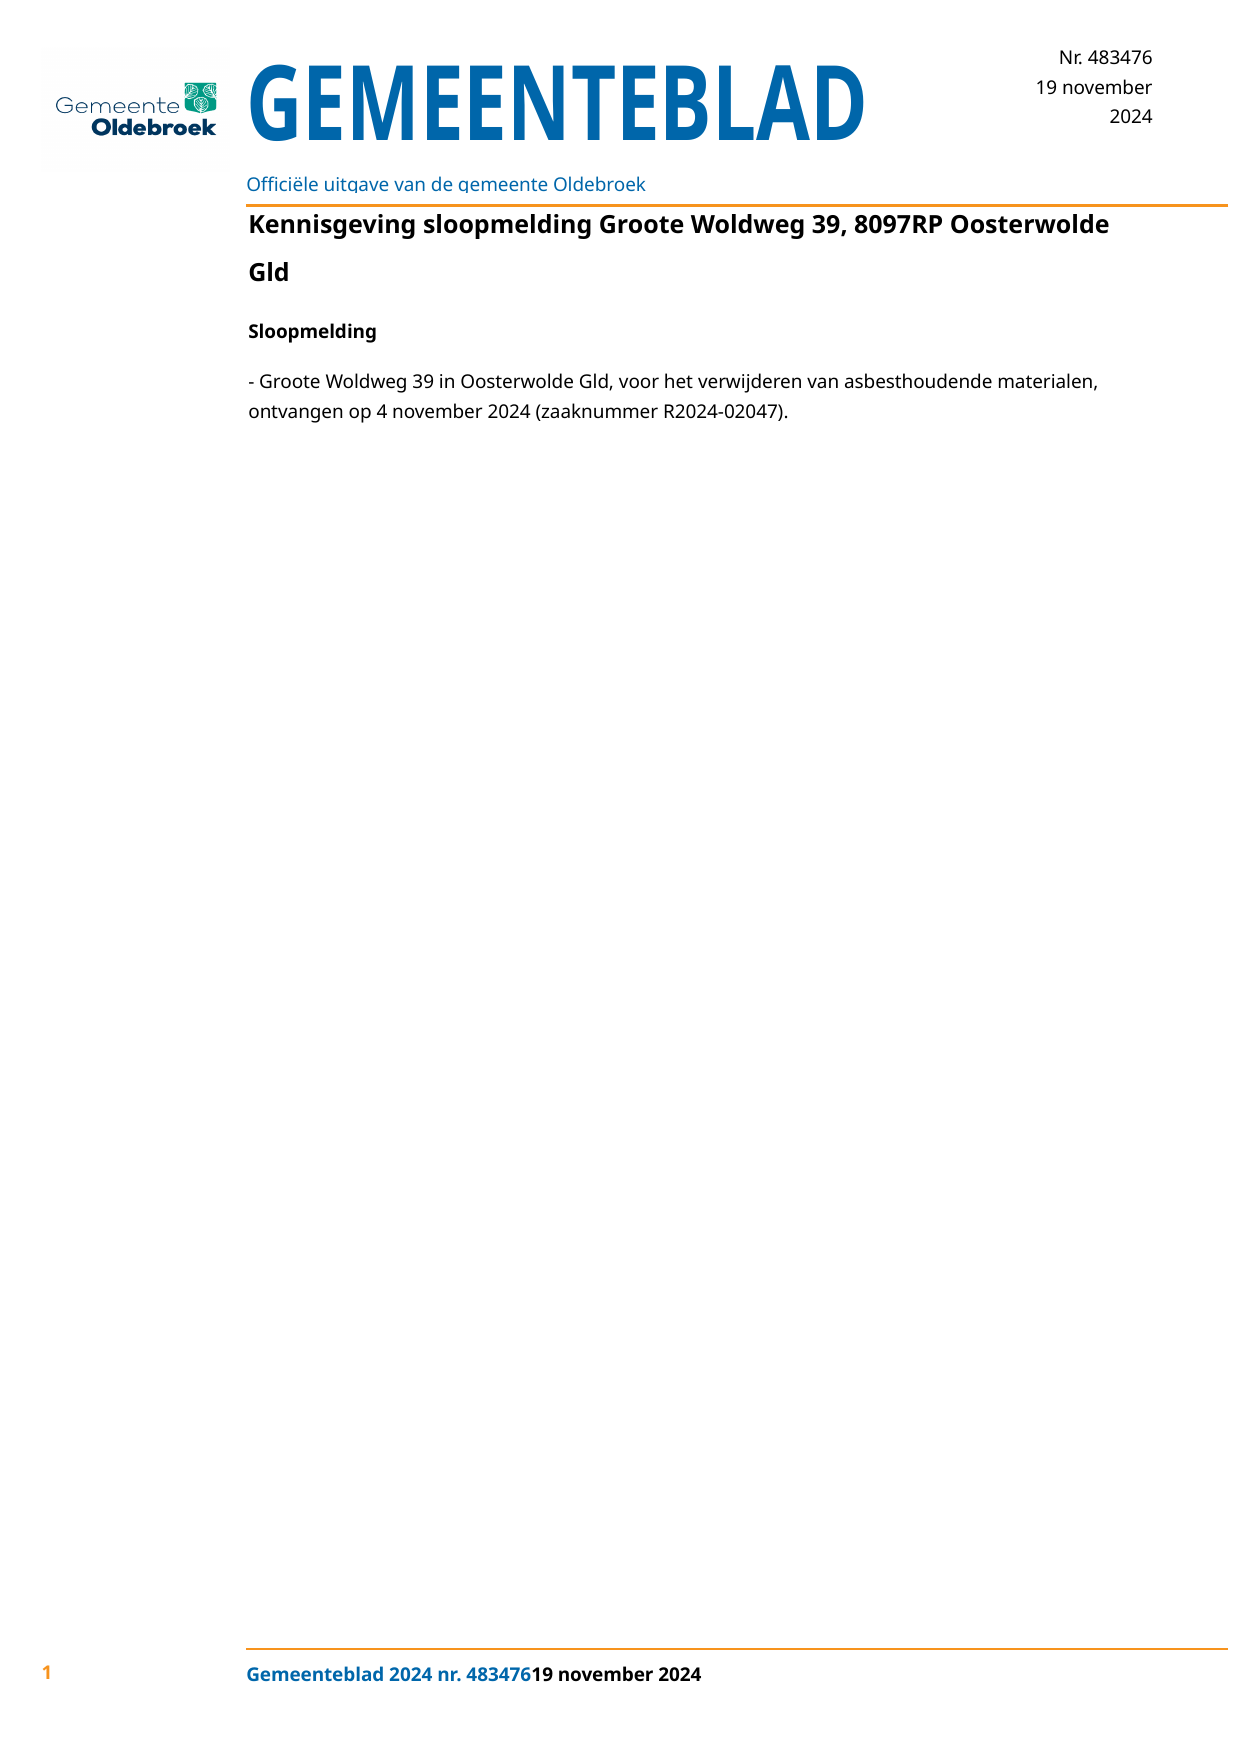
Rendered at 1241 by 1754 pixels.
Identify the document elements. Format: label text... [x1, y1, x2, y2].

text Sloopmelding [248, 318, 1152, 344]
text Kennisgeving sloopmelding Groote Woldweg 39, 8097RP Oosterwolde Gld [248, 207, 1152, 288]
text - Groote Woldweg 39 in Oosterwolde Gld, voor het verwijderen van asbesthoudende materialen, ontvangen op 4 november 2024 (zaaknummer R2024-02047). [248, 368, 1152, 424]
picture [41, 47, 231, 172]
